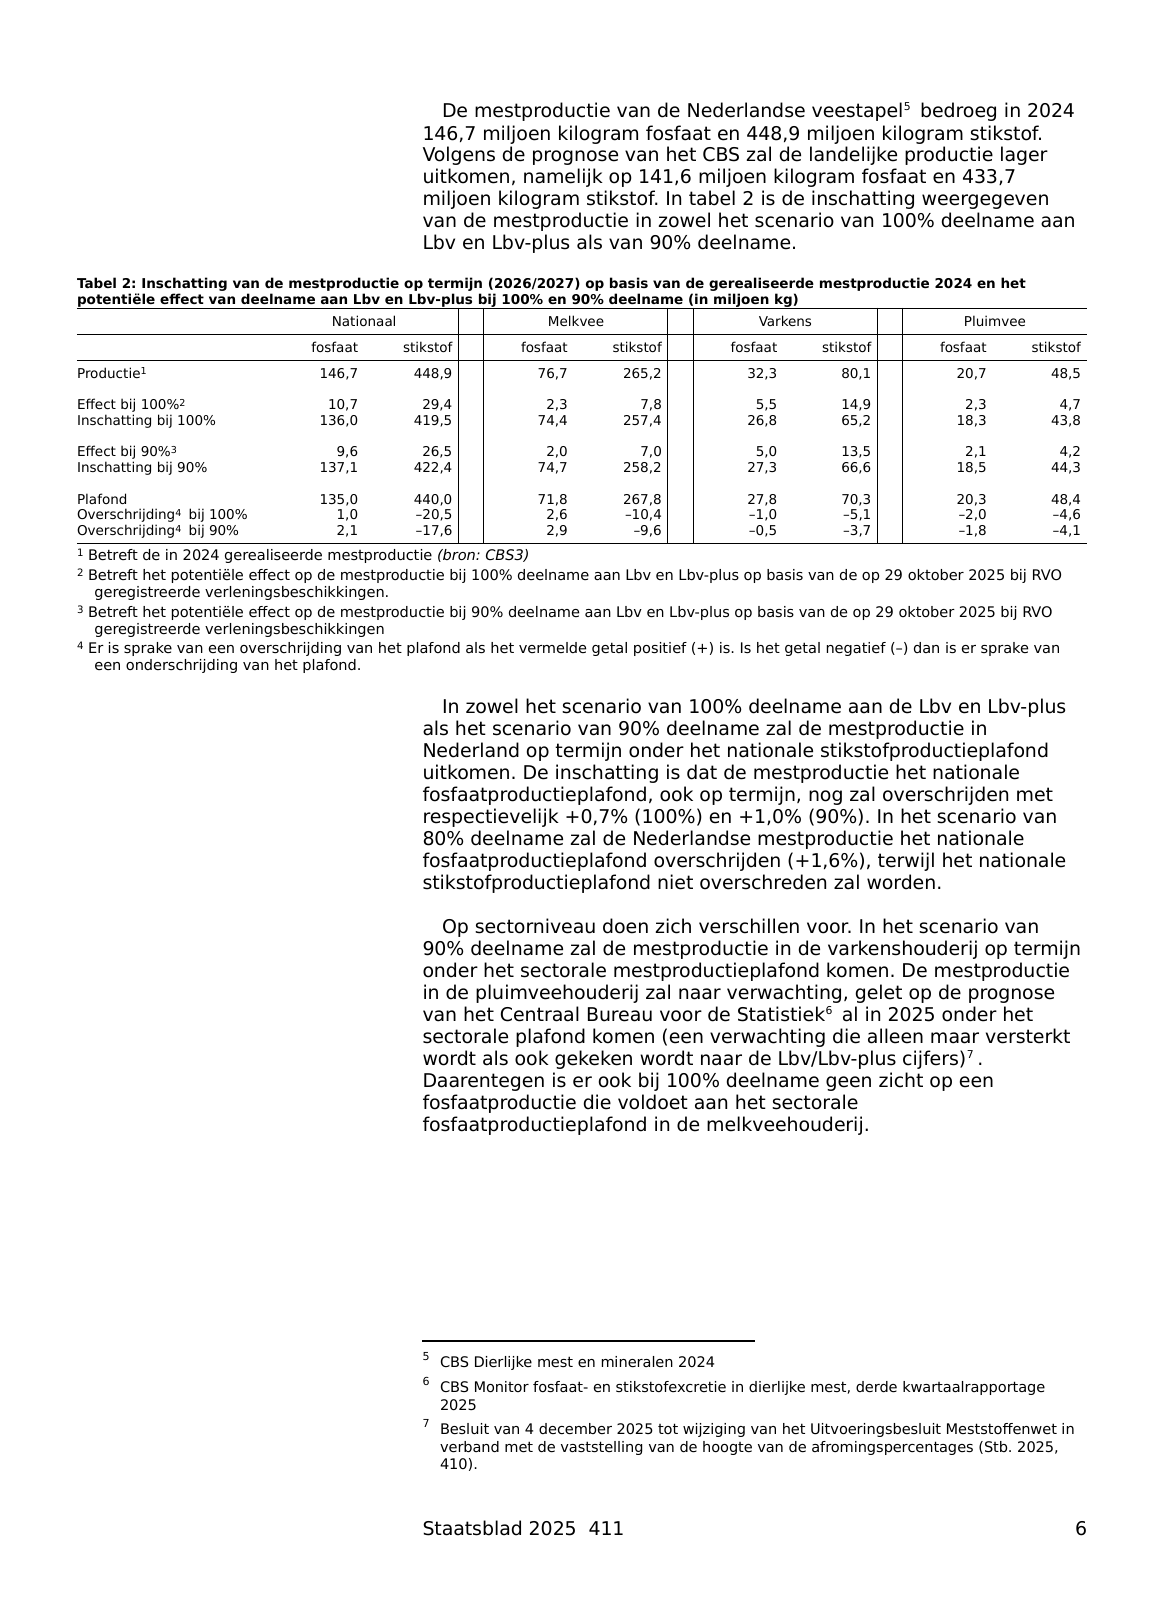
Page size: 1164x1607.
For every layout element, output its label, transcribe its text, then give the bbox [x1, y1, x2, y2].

table_cell 48,5 [993, 361, 1087, 381]
table_cell 136,0 [270, 413, 364, 428]
table_cell stikstof [993, 335, 1087, 360]
table_cell Varkens [694, 309, 877, 334]
table_cell 76,7 [484, 361, 573, 381]
table_cell 43,8 [993, 413, 1087, 428]
table_cell 18,5 [903, 460, 992, 476]
table_cell [668, 309, 693, 334]
table_cell [668, 381, 693, 397]
text Besluit van 4 december 2025 tot wijziging van het Uitvoeringsbesluit Meststoffenwet in verband met de vaststelling van de hoogte van de afromingspercentages (Stb. 2025, 410). [422, 1417, 1087, 1473]
table_cell [878, 491, 902, 507]
table_cell [459, 523, 483, 543]
table_cell 20,7 [903, 361, 992, 381]
table_cell stikstof [573, 335, 667, 360]
table_cell [77, 309, 270, 334]
table_cell [878, 413, 902, 428]
table_cell –20,5 [364, 507, 458, 523]
table_cell fosfaat [270, 335, 364, 360]
table_cell 27,3 [694, 460, 783, 476]
table_cell [878, 476, 902, 491]
table_cell [903, 476, 992, 491]
table_cell 74,4 [484, 413, 573, 428]
table_cell 32,3 [694, 361, 783, 381]
table_cell [878, 309, 902, 334]
table_cell –4,6 [993, 507, 1087, 523]
table_cell Plafond [77, 491, 270, 507]
table_cell Productie1 [77, 361, 270, 381]
table_cell 257,4 [573, 413, 667, 428]
table_cell stikstof [364, 335, 458, 360]
table_cell [668, 476, 693, 491]
table_cell 2,3 [484, 397, 573, 413]
table_cell [459, 413, 483, 428]
table_cell 1,0 [270, 507, 364, 523]
text CBS Dierlijke mest en mineralen 2024 [422, 1350, 1087, 1372]
table_cell [993, 476, 1087, 491]
table_cell [459, 309, 483, 334]
table_cell [484, 381, 573, 397]
table_cell –9,6 [573, 523, 667, 543]
table_cell [878, 460, 902, 476]
table_cell [668, 491, 693, 507]
text In zowel het scenario van 100% deelname aan de Lbv en Lbv-plus als het scenario van 90% deelname zal de mestproductie in Nederland op termijn onder het nationale stikstofproductieplafond uitkomen. De inschatting is dat de mestproductie het nationale fosfaatproductieplafond, ook op termijn, nog zal overschrijden met respectievelijk +0,7% (100%) en +1,0% (90%). In het scenario van 80% deelname zal de Nederlandse mestproductie het nationale fosfaatproductieplafond overschrijden (+1,6%), terwijl het nationale stikstofproductieplafond niet overschreden zal worden. [422, 696, 1087, 894]
table_cell 7,0 [573, 444, 667, 460]
table_cell –17,6 [364, 523, 458, 543]
table_cell 80,1 [783, 361, 877, 381]
table_cell [573, 429, 667, 444]
table_cell 135,0 [270, 491, 364, 507]
table_cell [270, 381, 364, 397]
table_cell 48,4 [993, 491, 1087, 507]
table_cell [668, 397, 693, 413]
table_cell 26,8 [694, 413, 783, 428]
table_cell [878, 397, 902, 413]
table_cell [364, 476, 458, 491]
table_cell –3,7 [783, 523, 877, 543]
table_cell Effect bij 100%2 [77, 397, 270, 413]
table_cell 146,7 [270, 361, 364, 381]
table_cell [459, 361, 483, 381]
table_cell 29,4 [364, 397, 458, 413]
table_cell 419,5 [364, 413, 458, 428]
table_cell –1,0 [694, 507, 783, 523]
table_cell [459, 476, 483, 491]
table_cell 2,9 [484, 523, 573, 543]
table_cell 66,6 [783, 460, 877, 476]
table_cell 20,3 [903, 491, 992, 507]
table_cell [77, 381, 270, 397]
table_cell 267,8 [573, 491, 667, 507]
table_cell [270, 476, 364, 491]
table_cell [459, 429, 483, 444]
table_cell 7,8 [573, 397, 667, 413]
table_cell 9,6 [270, 444, 364, 460]
table_cell [459, 491, 483, 507]
table_cell 422,4 [364, 460, 458, 476]
table_cell [694, 476, 783, 491]
table_cell [878, 381, 902, 397]
table_cell [459, 460, 483, 476]
table_cell 2,0 [484, 444, 573, 460]
table_cell [694, 381, 783, 397]
table_cell –1,8 [903, 523, 992, 543]
table_cell fosfaat [694, 335, 783, 360]
table_cell 2,3 [903, 397, 992, 413]
table_cell 71,8 [484, 491, 573, 507]
table_cell [903, 381, 992, 397]
table_cell [668, 444, 693, 460]
table_cell 14,9 [783, 397, 877, 413]
table_cell Nationaal [270, 309, 458, 334]
table_cell 4,7 [993, 397, 1087, 413]
table_cell [484, 429, 573, 444]
table_cell [459, 397, 483, 413]
text CBS Monitor fosfaat- en stikstofexcretie in dierlijke mest, derde kwartaalrapportage 2025 [422, 1375, 1087, 1414]
table_cell [668, 413, 693, 428]
table_cell [878, 523, 902, 543]
table_cell [364, 381, 458, 397]
table_cell 258,2 [573, 460, 667, 476]
text De mestproductie van de Nederlandse veestapel bedroeg in 2024 146,7 miljoen kilogram fosfaat en 448,9 miljoen kilogram stikstof. Volgens de prognose van het CBS zal de landelijke productie lager uitkomen, namelijk op 141,6 miljoen kilogram fosfaat en 433,7 miljoen kilogram stikstof. In tabel 2 is de inschatting weergegeven van de mestproductie in zowel het scenario van 100% deelname aan Lbv en Lbv-plus als van 90% deelname. [422, 100, 1087, 254]
table_cell 5,0 [694, 444, 783, 460]
table_cell [270, 429, 364, 444]
table_cell 70,3 [783, 491, 877, 507]
table_cell Melkvee [484, 309, 667, 334]
table_cell stikstof [783, 335, 877, 360]
table_cell [77, 429, 270, 444]
table_cell –10,4 [573, 507, 667, 523]
table_cell [459, 381, 483, 397]
table_cell [573, 381, 667, 397]
table_cell Inschatting bij 90% [77, 460, 270, 476]
table_cell 5,5 [694, 397, 783, 413]
table_cell 4,2 [993, 444, 1087, 460]
table_cell [77, 476, 270, 491]
table_cell [459, 444, 483, 460]
table_cell Overschrijding4 bij 90% [77, 523, 270, 543]
table_header Tabel 2: Inschatting van de mestproductie op termijn (2026/2027) op basis van de gerealiseerde mestproductie 2024 en het potentiële effect van deelname aan Lbv en Lbv-plus bij 100% en 90% deelname (in miljoen kg) [77, 276, 1087, 308]
table_cell [668, 523, 693, 543]
table_cell 13,5 [783, 444, 877, 460]
table_cell [783, 476, 877, 491]
table_cell 74,7 [484, 460, 573, 476]
table_cell 44,3 [993, 460, 1087, 476]
table_cell –2,0 [903, 507, 992, 523]
text Op sectorniveau doen zich verschillen voor. In het scenario van 90% deelname zal de mestproductie in de varkenshouderij op termijn onder het sectorale mestproductieplafond komen. De mestproductie in de pluimveehouderij zal naar verwachting, gelet op de prognose van het Centraal Bureau voor de Statistiek al in 2025 onder het sectorale plafond komen (een verwachting die alleen maar versterkt wordt als ook gekeken wordt naar de Lbv/Lbv-plus cijfers). Daarentegen is er ook bij 100% deelname geen zicht op een fosfaatproductie die voldoet aan het sectorale fosfaatproductieplafond in de melkveehouderij. [422, 916, 1087, 1136]
table_cell 18,3 [903, 413, 992, 428]
table_cell 448,9 [364, 361, 458, 381]
table_cell [484, 476, 573, 491]
table_cell [668, 507, 693, 523]
table_cell 10,7 [270, 397, 364, 413]
table_cell [993, 381, 1087, 397]
table_cell [694, 429, 783, 444]
table_cell [668, 335, 693, 360]
table_cell [993, 429, 1087, 444]
table_cell [364, 429, 458, 444]
table_cell 2,6 [484, 507, 573, 523]
table_cell [878, 429, 902, 444]
table_cell 2,1 [270, 523, 364, 543]
table_cell –0,5 [694, 523, 783, 543]
table_cell –5,1 [783, 507, 877, 523]
table_cell [878, 444, 902, 460]
table_cell 65,2 [783, 413, 877, 428]
table_cell fosfaat [903, 335, 992, 360]
table_cell [668, 460, 693, 476]
table_cell Inschatting bij 100% [77, 413, 270, 428]
table_cell –4,1 [993, 523, 1087, 543]
table_cell [668, 429, 693, 444]
table_cell [878, 335, 902, 360]
table_cell 440,0 [364, 491, 458, 507]
table_cell [783, 381, 877, 397]
table_cell [903, 429, 992, 444]
table_cell [878, 507, 902, 523]
table_cell Overschrijding4 bij 100% [77, 507, 270, 523]
table_cell 2,1 [903, 444, 992, 460]
table_cell [668, 361, 693, 381]
table_cell 26,5 [364, 444, 458, 460]
table_cell [459, 507, 483, 523]
table_cell fosfaat [484, 335, 573, 360]
table_cell [878, 361, 902, 381]
table_cell 137,1 [270, 460, 364, 476]
table_cell 1 Betreft de in 2024 gerealiseerde mestproductie (bron: CBS3) 2 Betreft het potentiële effect op de mestproductie bij 100% deelname aan Lbv en Lbv-plus op basis van de op 29 oktober 2025 bij RVO geregistreerde verleningsbeschikkingen. 3 Betreft het potentiële effect op de mestproductie bij 90% deelname aan Lbv en Lbv-plus op basis van de op 29 oktober 2025 bij RVO geregistreerde verleningsbeschikkingen 4 Er is sprake van een overschrijding van het plafond als het vermelde getal positief (+) is. Is het getal negatief (–) dan is er sprake van een onderschrijding van het plafond. [77, 544, 1087, 674]
table_cell [459, 335, 483, 360]
table_cell [573, 476, 667, 491]
table_cell Pluimvee [903, 309, 1087, 334]
table_cell [783, 429, 877, 444]
table_cell 265,2 [573, 361, 667, 381]
table_cell [77, 335, 270, 360]
table_cell 27,8 [694, 491, 783, 507]
table_cell Effect bij 90%3 [77, 444, 270, 460]
